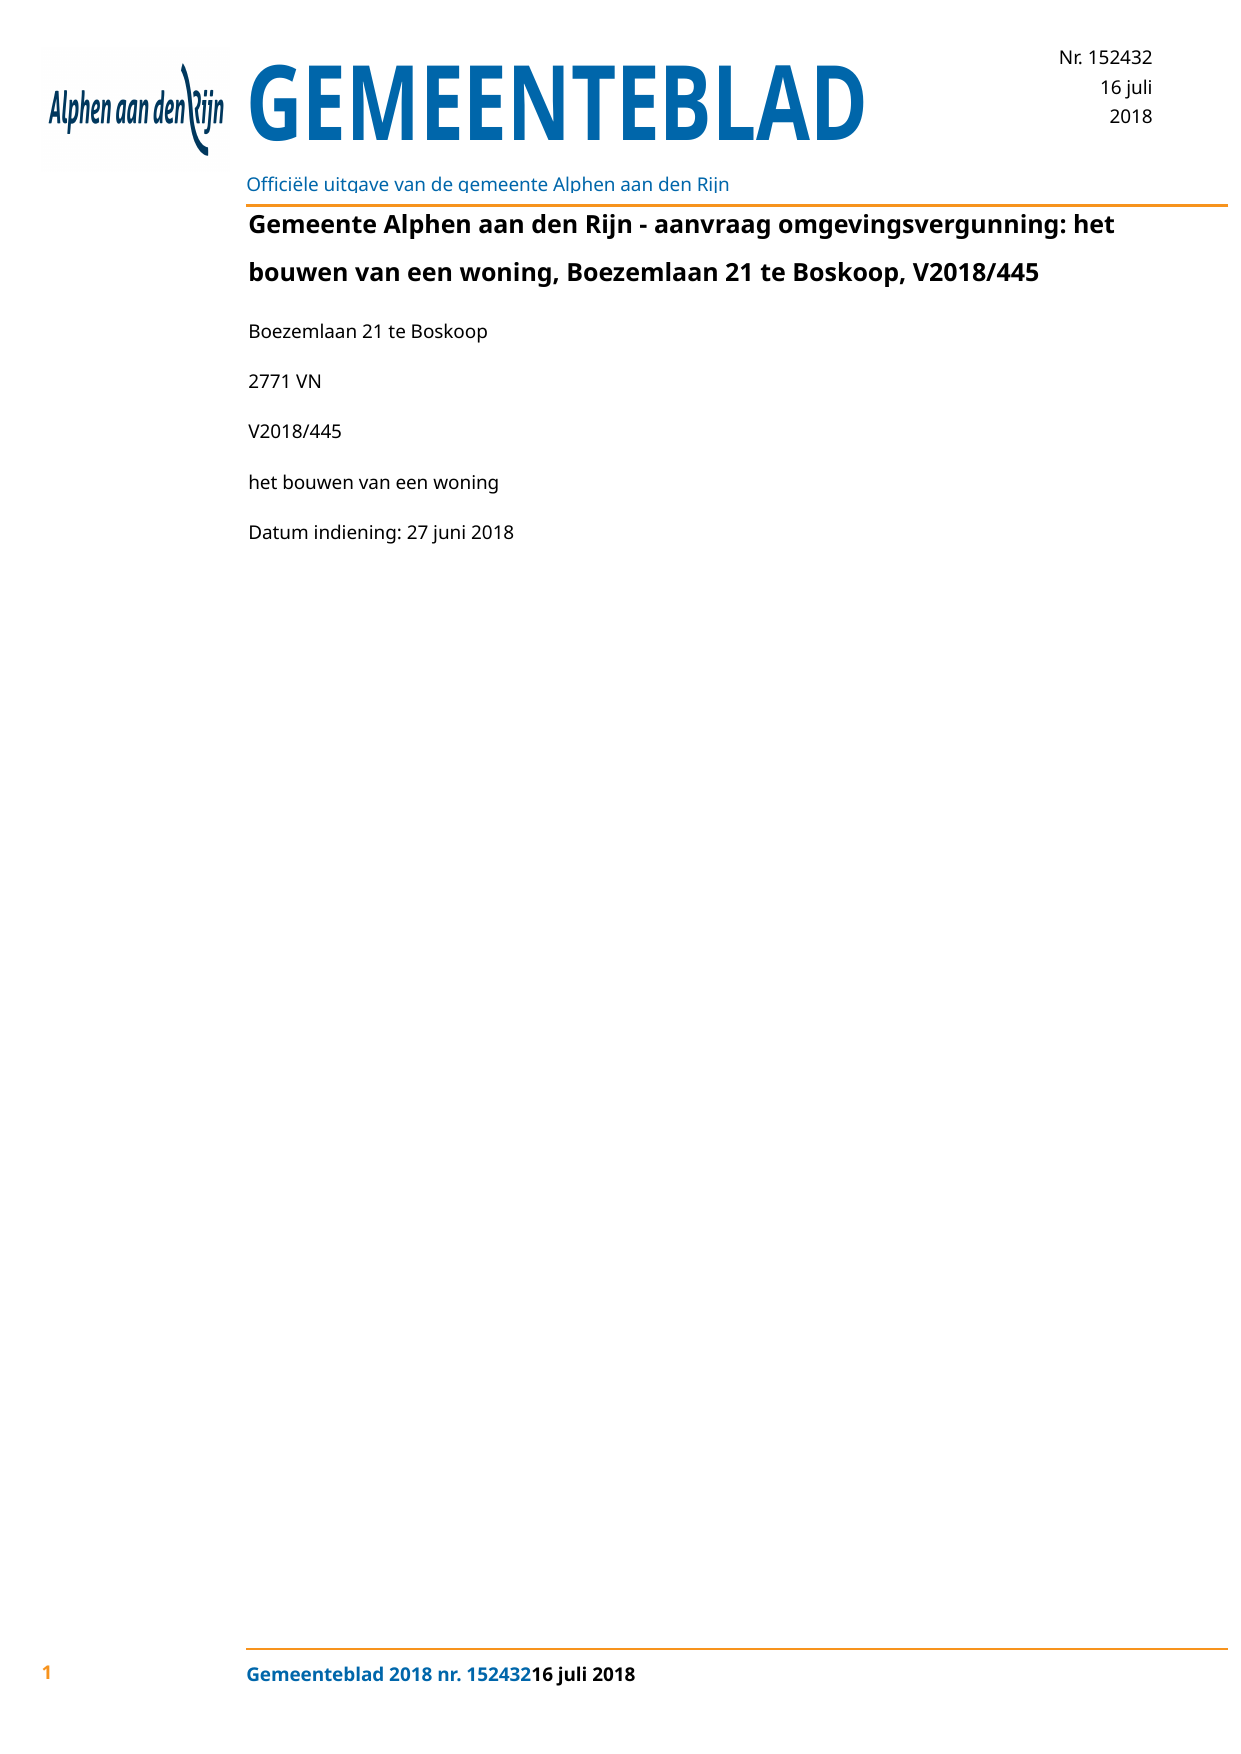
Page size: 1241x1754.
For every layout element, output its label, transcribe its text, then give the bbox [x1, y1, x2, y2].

text V2018/445 [248, 419, 1152, 444]
text 2771 VN [248, 368, 1152, 394]
text Gemeente Alphen aan den Rijn - aanvraag omgevingsvergunning: het bouwen van een woning, Boezemlaan 21 te Boskoop, V2018/445 [248, 207, 1152, 288]
text het bouwen van een woning [248, 469, 1152, 495]
text Datum indiening: 27 juni 2018 [248, 519, 1152, 545]
text Boezemlaan 21 te Boskoop [248, 318, 1152, 344]
picture [41, 47, 231, 172]
